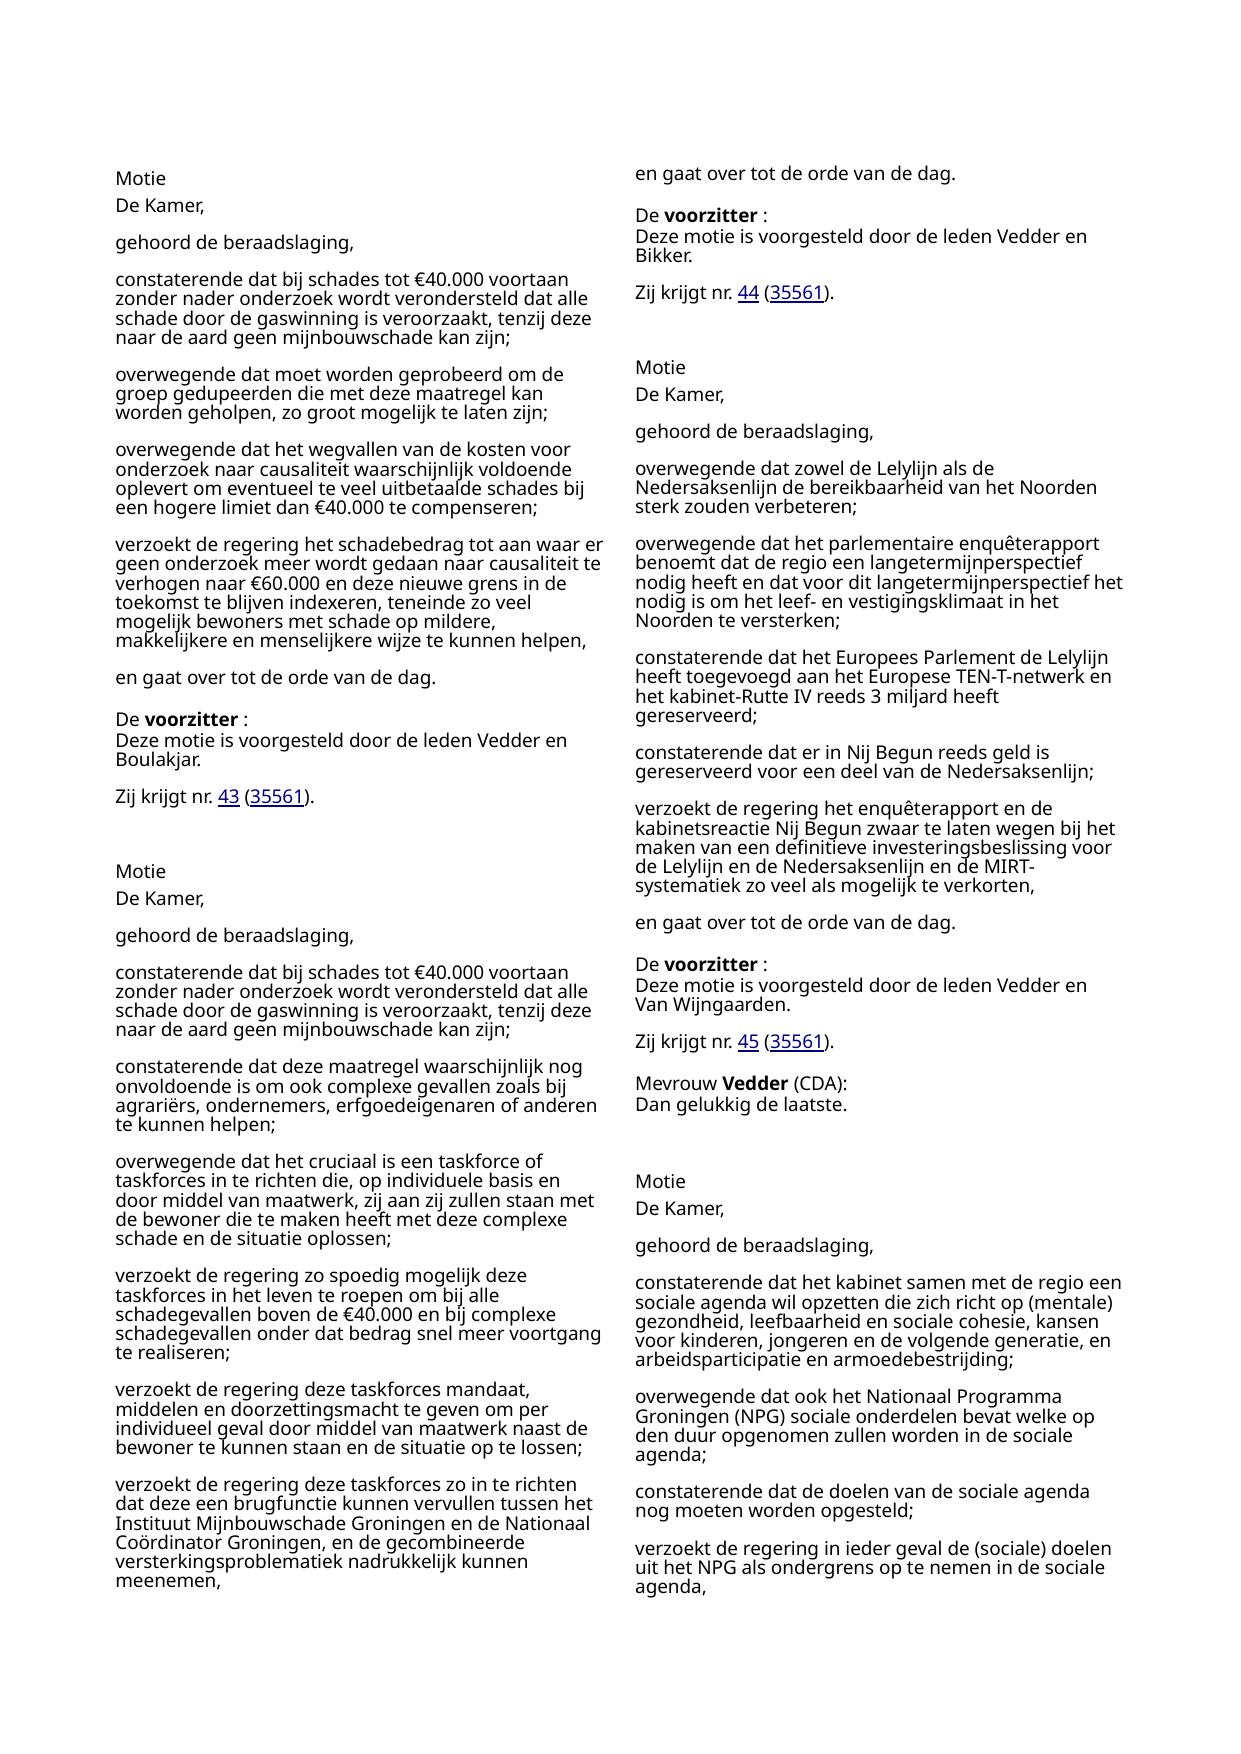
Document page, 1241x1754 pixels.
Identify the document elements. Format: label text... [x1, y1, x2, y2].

text overwegende dat ook het Nationaal Programma Groningen (NPG) sociale onderdelen bevat welke op den duur opgenomen zullen worden in de sociale agenda; [635, 1388, 1125, 1466]
text Zij krijgt nr. 43 (35561). [115, 788, 605, 808]
text constaterende dat het kabinet samen met de regio een sociale agenda wil opzetten die zich richt op (mentale) gezondheid, leefbaarheid en sociale cohesie, kansen voor kinderen, jongeren en de volgende generatie, en arbeidsparticipatie en armoedebestrijding; [635, 1274, 1125, 1371]
text en gaat over tot de orde van de dag. [635, 914, 1125, 933]
text verzoekt de regering zo spoedig mogelijk deze taskforces in het leven te roepen om bij alle schadegevallen boven de €40.000 en bij complexe schadegevallen onder dat bedrag snel meer voortgang te realiseren; [115, 1267, 605, 1364]
text verzoekt de regering in ieder geval de (sociale) doelen uit het NPG als ondergrens op te nemen in de sociale agenda, [635, 1539, 1125, 1597]
text constaterende dat de doelen van de sociale agenda nog moeten worden opgesteld; [635, 1483, 1125, 1522]
text overwegende dat moet worden geprobeerd om de groep gedupeerden die met deze maatregel kan worden geholpen, zo groot mogelijk te laten zijn; [115, 366, 605, 423]
text verzoekt de regering deze taskforces mandaat, middelen en doorzettingsmacht te geven om per individueel geval door middel van maatwerk naast de bewoner te kunnen staan en de situatie op te lossen; [115, 1381, 605, 1458]
text Dan gelukkig de laatste. [635, 1096, 1125, 1115]
text gehoord de beraadslaging, [115, 927, 605, 946]
text constaterende dat deze maatregel waarschijnlijk nog onvoldoende is om ook complexe gevallen zoals bij agrariërs, ondernemers, erfgoedeigenaren of anderen te kunnen helpen; [115, 1058, 605, 1136]
text en gaat over tot de orde van de dag. [635, 165, 1125, 184]
text constaterende dat bij schades tot €40.000 voortaan zonder nader onderzoek wordt verondersteld dat alle schade door de gaswinning is veroorzaakt, tenzij deze naar de aard geen mijnbouwschade kan zijn; [115, 271, 605, 348]
text constaterende dat er in Nij Begun reeds geld is gereserveerd voor een deel van de Nedersaksenlijn; [635, 744, 1125, 782]
text De voorzitter : [635, 202, 1125, 228]
text Deze motie is voorgesteld door de leden Vedder en Van Wijngaarden. [635, 977, 1125, 1016]
text Zij krijgt nr. 44 (35561). [635, 284, 1125, 303]
text Deze motie is voorgesteld door de leden Vedder en Bikker. [635, 228, 1125, 267]
text gehoord de beraadslaging, [115, 234, 605, 253]
text overwegende dat het parlementaire enquêterapport benoemt dat de regio een langetermijnperspectief nodig heeft en dat voor dit langetermijnperspectief het nodig is om het leef- en vestigingsklimaat in het Noorden te versterken; [635, 535, 1125, 631]
text Motie [635, 354, 1125, 380]
text De Kamer, [115, 890, 605, 909]
text overwegende dat zowel de Lelylijn als de Nedersaksenlijn de bereikbaarheid van het Noorden sterk zouden verbeteren; [635, 459, 1125, 517]
text constaterende dat het Europees Parlement de Lelylijn heeft toegevoegd aan het Europese TEN-T-netwerk en het kabinet-Rutte IV reeds 3 miljard heeft gereserveerd; [635, 649, 1125, 726]
text Motie [635, 1169, 1125, 1194]
text De voorzitter : [635, 951, 1125, 977]
text Mevrouw Vedder (CDA): [635, 1070, 1125, 1096]
text en gaat over tot de orde van de dag. [115, 669, 605, 689]
text De Kamer, [635, 1200, 1125, 1220]
text overwegende dat het wegvallen van de kosten voor onderzoek naar causaliteit waarschijnlijk voldoende oplevert om eventueel te veel uitbetaalde schades bij een hogere limiet dan €40.000 te compenseren; [115, 441, 605, 518]
text Motie [115, 165, 605, 191]
text Motie [115, 858, 605, 884]
text constaterende dat bij schades tot €40.000 voortaan zonder nader onderzoek wordt verondersteld dat alle schade door de gaswinning is veroorzaakt, tenzij deze naar de aard geen mijnbouwschade kan zijn; [115, 964, 605, 1041]
text De Kamer, [635, 386, 1125, 405]
text Deze motie is voorgesteld door de leden Vedder en Boulakjar. [115, 732, 605, 771]
text verzoekt de regering deze taskforces zo in te richten dat deze een brugfunctie kunnen vervullen tussen het Instituut Mijnbouwschade Groningen en de Nationaal Coördinator Groningen, en de gecombineerde versterkingsproblematiek nadrukkelijk kunnen meenemen, [115, 1476, 605, 1592]
text verzoekt de regering het enquêterapport en de kabinetsreactie Nij Begun zwaar te laten wegen bij het maken van een definitieve investeringsbeslissing voor de Lelylijn en de Nedersaksenlijn en de MIRT-systematiek zo veel als mogelijk te verkorten, [635, 800, 1125, 897]
text De voorzitter : [115, 706, 605, 732]
text gehoord de beraadslaging, [635, 1237, 1125, 1257]
text De Kamer, [115, 197, 605, 216]
text verzoekt de regering het schadebedrag tot aan waar er geen onderzoek meer wordt gedaan naar causaliteit te verhogen naar €60.000 en deze nieuwe grens in de toekomst te blijven indexeren, teneinde zo veel mogelijk bewoners met schade op mildere, makkelijkere en menselijkere wijze te kunnen helpen, [115, 536, 605, 652]
text Zij krijgt nr. 45 (35561). [635, 1033, 1125, 1052]
text overwegende dat het cruciaal is een taskforce of taskforces in te richten die, op individuele basis en door middel van maatwerk, zij aan zij zullen staan met de bewoner die te maken heeft met deze complexe schade en de situatie oplossen; [115, 1153, 605, 1249]
text gehoord de beraadslaging, [635, 423, 1125, 442]
